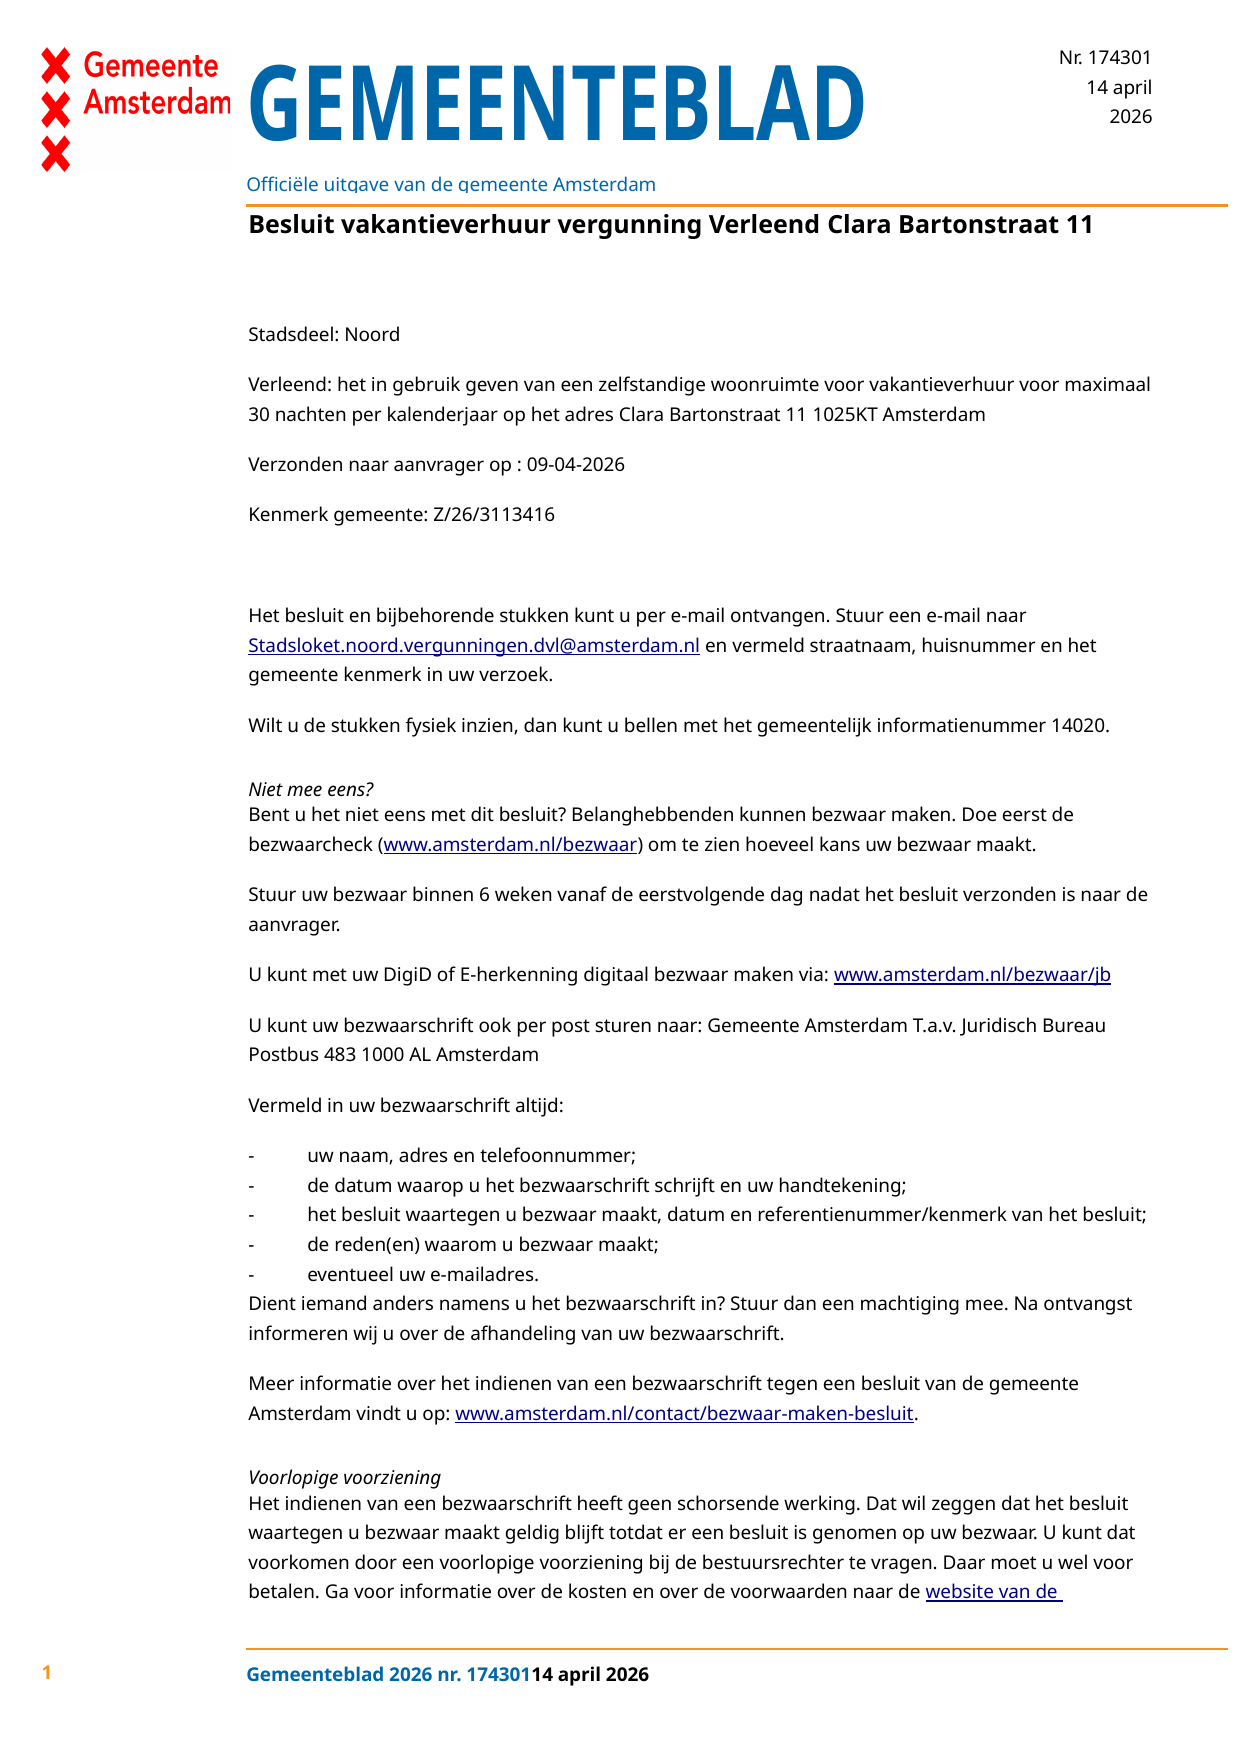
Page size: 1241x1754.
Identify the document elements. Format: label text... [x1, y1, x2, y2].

text Het besluit en bijbehorende stukken kunt u per e-mail ontvangen. Stuur een e-mail naar Stadsloket.noord.vergunningen.dvl@amsterdam.nl en vermeld straatnaam, huisnummer en het gemeente kenmerk in uw verzoek. [248, 602, 1152, 687]
text Wilt u de stukken fysiek inzien, dan kunt u bellen met het gemeentelijk informatienummer 14020. [248, 712, 1152, 738]
text Stadsdeel: Noord [248, 321, 1152, 346]
text Bent u het niet eens met dit besluit? Belanghebbenden kunnen bezwaar maken. Doe eerst de bezwaarcheck (www.amsterdam.nl/bezwaar) om te zien hoeveel kans uw bezwaar maakt. [248, 802, 1152, 857]
picture [41, 47, 231, 172]
list het besluit waartegen u bezwaar maakt, datum en referentienummer/kenmerk van het besluit; [248, 1202, 1152, 1227]
text U kunt uw bezwaarschrift ook per post sturen naar: Gemeente Amsterdam T.a.v. Juridisch Bureau Postbus 483 1000 AL Amsterdam [248, 1012, 1152, 1067]
text Het indienen van een bezwaarschrift heeft geen schorsende werking. Dat wil zeggen dat het besluit waartegen u bezwaar maakt geldig blijft totdat er een besluit is genomen op uw bezwaar. U kunt dat voorkomen door een voorlopige voorziening bij de bestuursrechter te vragen. Daar moet u wel voor betalen. Ga voor informatie over de kosten en over de voorwaarden naar de website van de [248, 1490, 1152, 1604]
text U kunt met uw DigiD of E-herkenning digitaal bezwaar maken via: www.amsterdam.nl/bezwaar/jb [248, 962, 1152, 987]
text Meer informatie over het indienen van een bezwaarschrift tegen een besluit van de gemeente Amsterdam vindt u op: www.amsterdam.nl/contact/bezwaar-maken-besluit. [248, 1370, 1152, 1426]
text Verzonden naar aanvrager op : 09-04-2026 [248, 451, 1152, 477]
list eventueel uw e-mailadres. [248, 1261, 1152, 1287]
text Kenmerk gemeente: Z/26/3113416 [248, 502, 1152, 527]
text Niet mee eens? [248, 776, 1152, 802]
text Voorlopige voorziening [248, 1464, 1152, 1490]
list de datum waarop u het bezwaarschrift schrijft en uw handtekening; [248, 1172, 1152, 1198]
list uw naam, adres en telefoonnummer; [248, 1142, 1152, 1168]
list de reden(en) waarom u bezwaar maakt; [248, 1231, 1152, 1257]
text Vermeld in uw bezwaarschrift altijd: [248, 1092, 1152, 1118]
text Stuur uw bezwaar binnen 6 weken vanaf de eerstvolgende dag nadat het besluit verzonden is naar de aanvrager. [248, 882, 1152, 937]
text Besluit vakantieverhuur vergunning Verleend Clara Bartonstraat 11 [248, 207, 1152, 241]
text Verleend: het in gebruik geven van een zelfstandige woonruimte voor vakantieverhuur voor maximaal 30 nachten per kalenderjaar op het adres Clara Bartonstraat 11 1025KT Amsterdam [248, 371, 1152, 426]
text Dient iemand anders namens u het bezwaarschrift in? Stuur dan een machtiging mee. Na ontvangst informeren wij u over de afhandeling van uw bezwaarschrift. [248, 1290, 1152, 1346]
